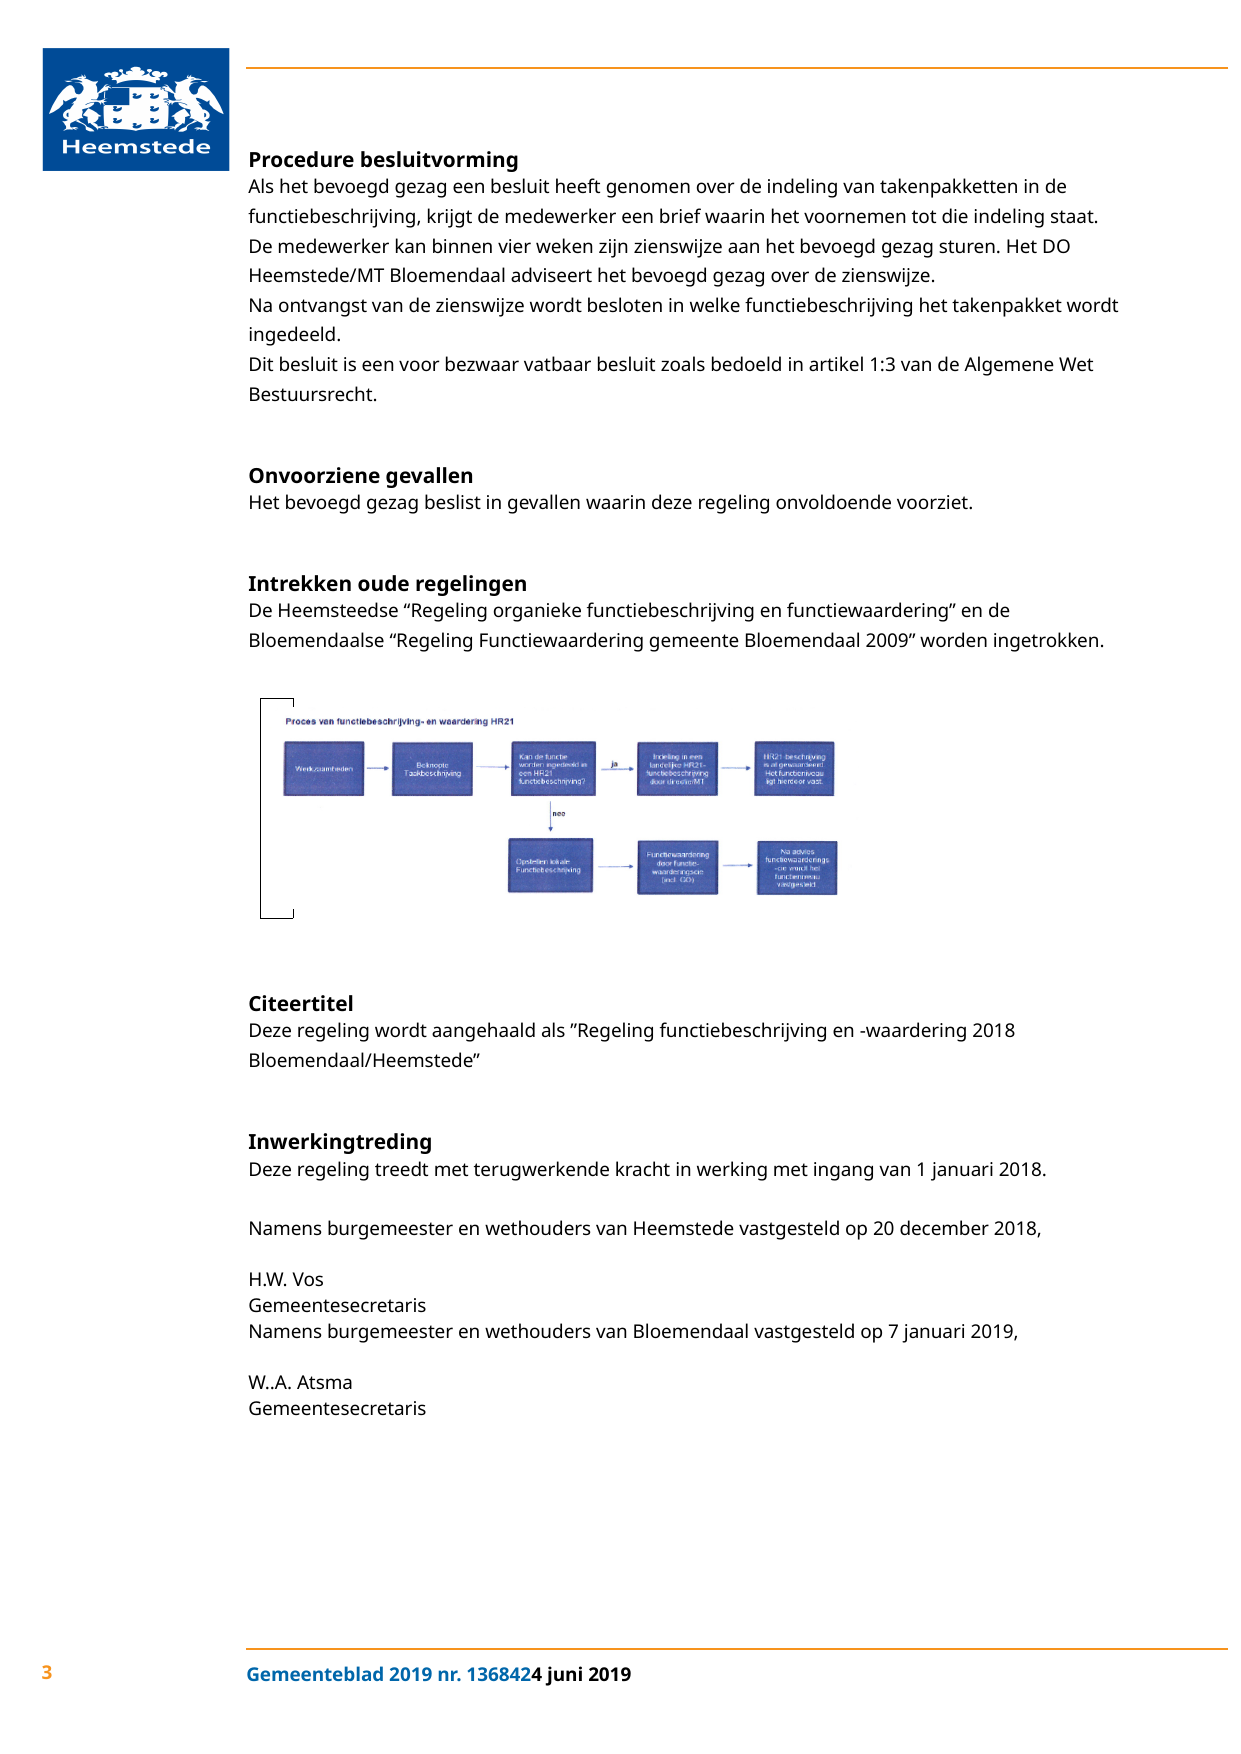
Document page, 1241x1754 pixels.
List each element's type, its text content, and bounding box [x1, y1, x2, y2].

text De Heemsteedse “Regeling organieke functiebeschrijving en functiewaardering” en de Bloemendaalse “Regeling Functiewaardering gemeente Bloemendaal 2009” worden ingetrokken. [248, 598, 1152, 653]
text Als het bevoegd gezag een besluit heeft genomen over de indeling van takenpakketten in de functiebeschrijving, krijgt de medewerker een brief waarin het voornemen tot die indeling staat. [248, 174, 1152, 229]
text De medewerker kan binnen vier weken zijn zienswijze aan het bevoegd gezag sturen. Het DO Heemstede/MT Bloemendaal adviseert het bevoegd gezag over de zienswijze. [248, 233, 1152, 288]
text Namens burgemeester en wethouders van Bloemendaal vastgesteld op 7 januari 2019, [248, 1318, 1152, 1343]
text Intrekken oude regelingen [248, 569, 1152, 598]
text Onvoorziene gevallen [248, 461, 1152, 489]
picture [268, 707, 860, 909]
text Deze regeling treedt met terugwerkende kracht in werking met ingang van 1 januari 2018. [248, 1156, 1152, 1181]
text Namens burgemeester en wethouders van Heemstede vastgesteld op 20 december 2018, [248, 1215, 1152, 1241]
text Het bevoegd gezag beslist in gevallen waarin deze regeling onvoldoende voorziet. [248, 489, 1152, 515]
text Dit besluit is een voor bezwaar vatbaar besluit zoals bedoeld in artikel 1:3 van de Algemene Wet Bestuursrecht. [248, 351, 1152, 406]
text Inwerkingtreding [248, 1127, 1152, 1156]
picture [41, 47, 231, 172]
text Na ontvangst van de zienswijze wordt besloten in welke functiebeschrijving het takenpakket wordt ingedeeld. [248, 292, 1152, 347]
text Procedure besluitvorming [248, 145, 1152, 174]
text Gemeentesecretaris [248, 1395, 1152, 1421]
text Gemeentesecretaris [248, 1292, 1152, 1318]
text H.W. Vos [248, 1266, 1152, 1292]
text W..A. Atsma [248, 1369, 1152, 1395]
text Citeertitel [248, 989, 1152, 1018]
text Deze regeling wordt aangehaald als ”Regeling functiebeschrijving en -waardering 2018 Bloemendaal/Heemstede” [248, 1018, 1152, 1073]
